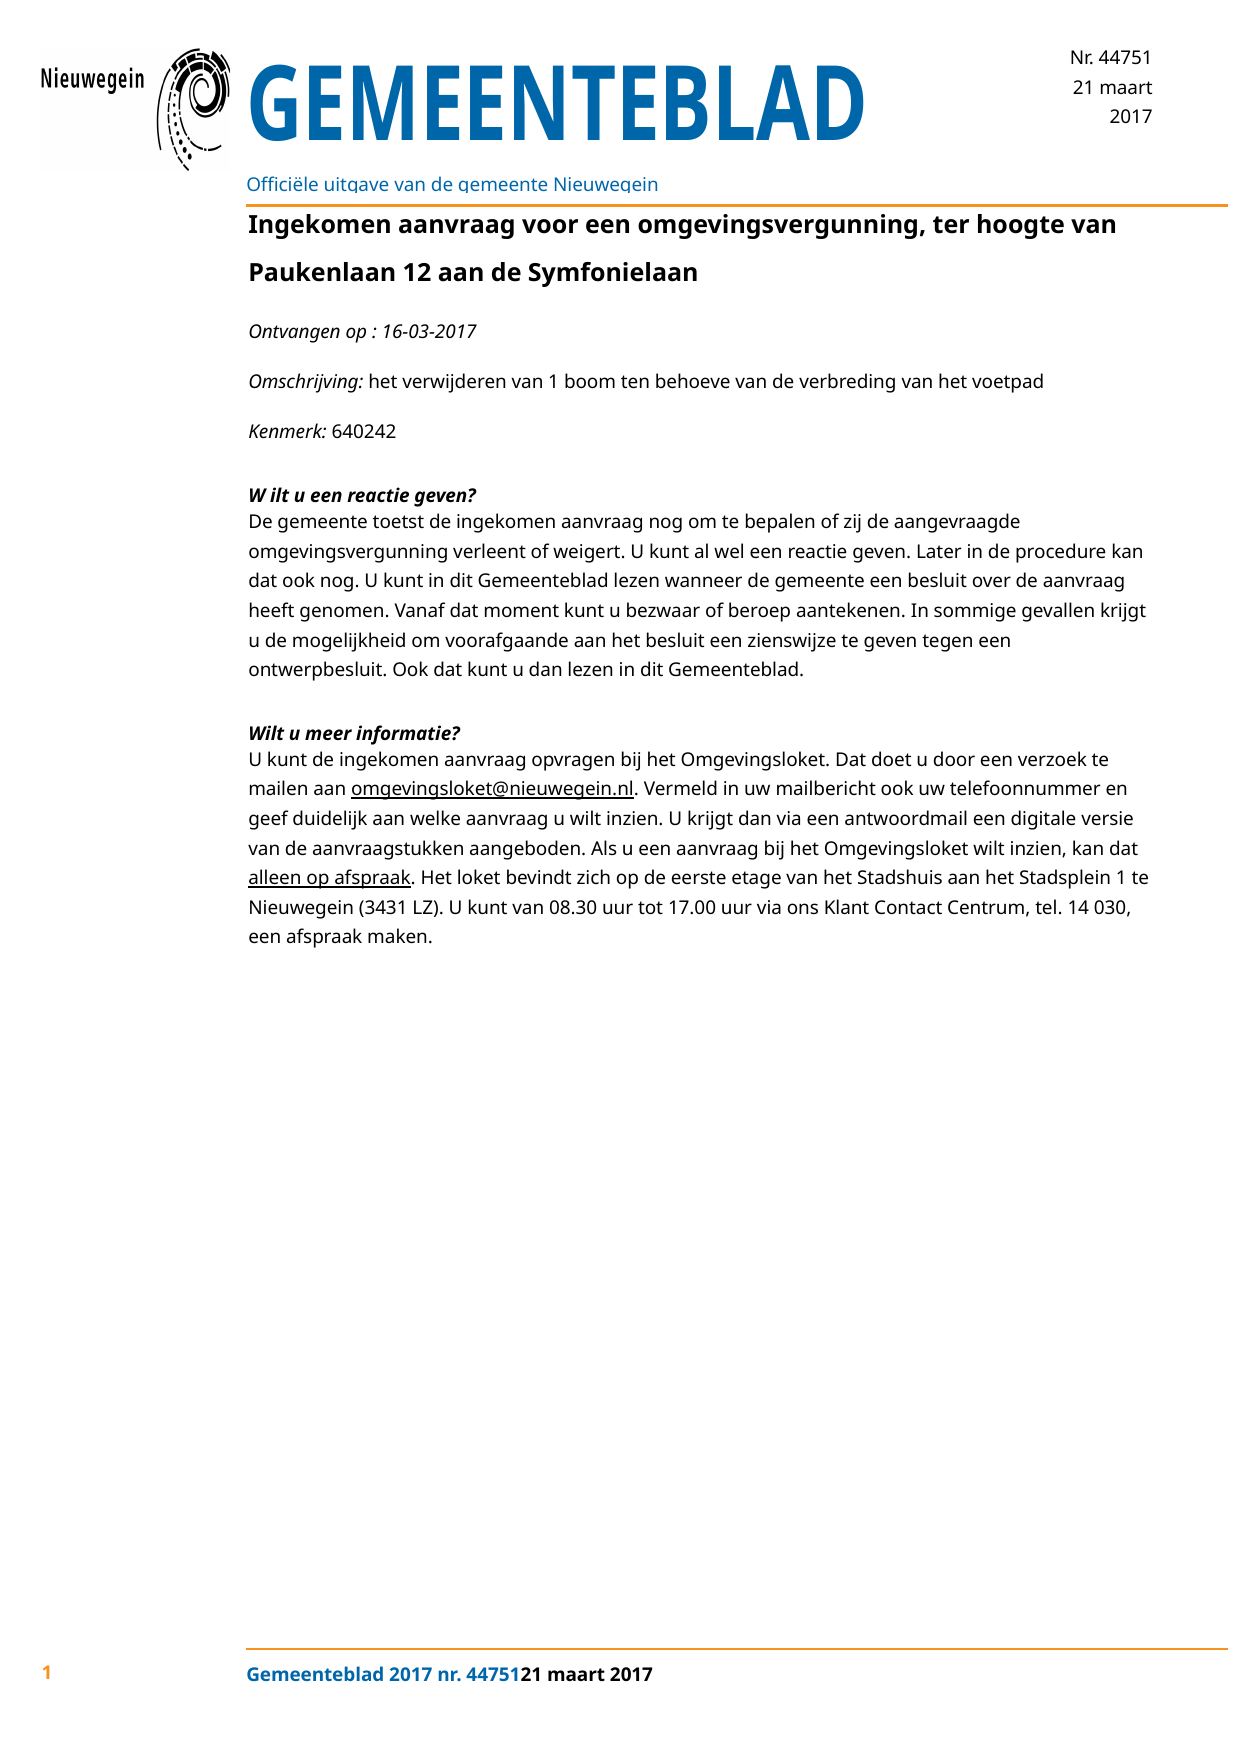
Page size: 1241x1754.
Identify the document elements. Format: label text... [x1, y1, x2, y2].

text Omschrijving: het verwijderen van 1 boom ten behoeve van de verbreding van het voetpad [248, 368, 1152, 394]
picture [41, 47, 231, 172]
text Ontvangen op : 16-03-2017 [248, 318, 1152, 344]
text De gemeente toetst de ingekomen aanvraag nog om te bepalen of zij de aangevraagde omgevingsvergunning verleent of weigert. U kunt al wel een reactie geven. Later in de procedure kan dat ook nog. U kunt in dit Gemeenteblad lezen wanneer de gemeente een besluit over de aanvraag heeft genomen. Vanaf dat moment kunt u bezwaar of beroep aantekenen. In sommige gevallen krijgt u de mogelijkheid om voorafgaande aan het besluit een zienswijze te geven tegen een ontwerpbesluit. Ook dat kunt u dan lezen in dit Gemeenteblad. [248, 508, 1152, 682]
text U kunt de ingekomen aanvraag opvragen bij het Omgevingsloket. Dat doet u door een verzoek te mailen aan omgevingsloket@nieuwegein.nl. Vermeld in uw mailbericht ook uw telefoonnummer en geef duidelijk aan welke aanvraag u wilt inzien. U krijgt dan via een antwoordmail een digitale versie van de aanvraagstukken aangeboden. Als u een aanvraag bij het Omgevingsloket wilt inzien, kan dat alleen op afspraak. Het loket bevindt zich op de eerste etage van het Stadshuis aan het Stadsplein 1 te Nieuwegein (3431 LZ). U kunt van 08.30 uur tot 17.00 uur via ons Klant Contact Centrum, tel. 14 030, een afspraak maken. [248, 746, 1152, 949]
text Ingekomen aanvraag voor een omgevingsvergunning, ter hoogte van Paukenlaan 12 aan de Symfonielaan [248, 207, 1152, 288]
text Kenmerk: 640242 [248, 419, 1152, 444]
text Wilt u meer informatie? [248, 720, 1152, 746]
text W ilt u een reactie geven? [248, 483, 1152, 508]
